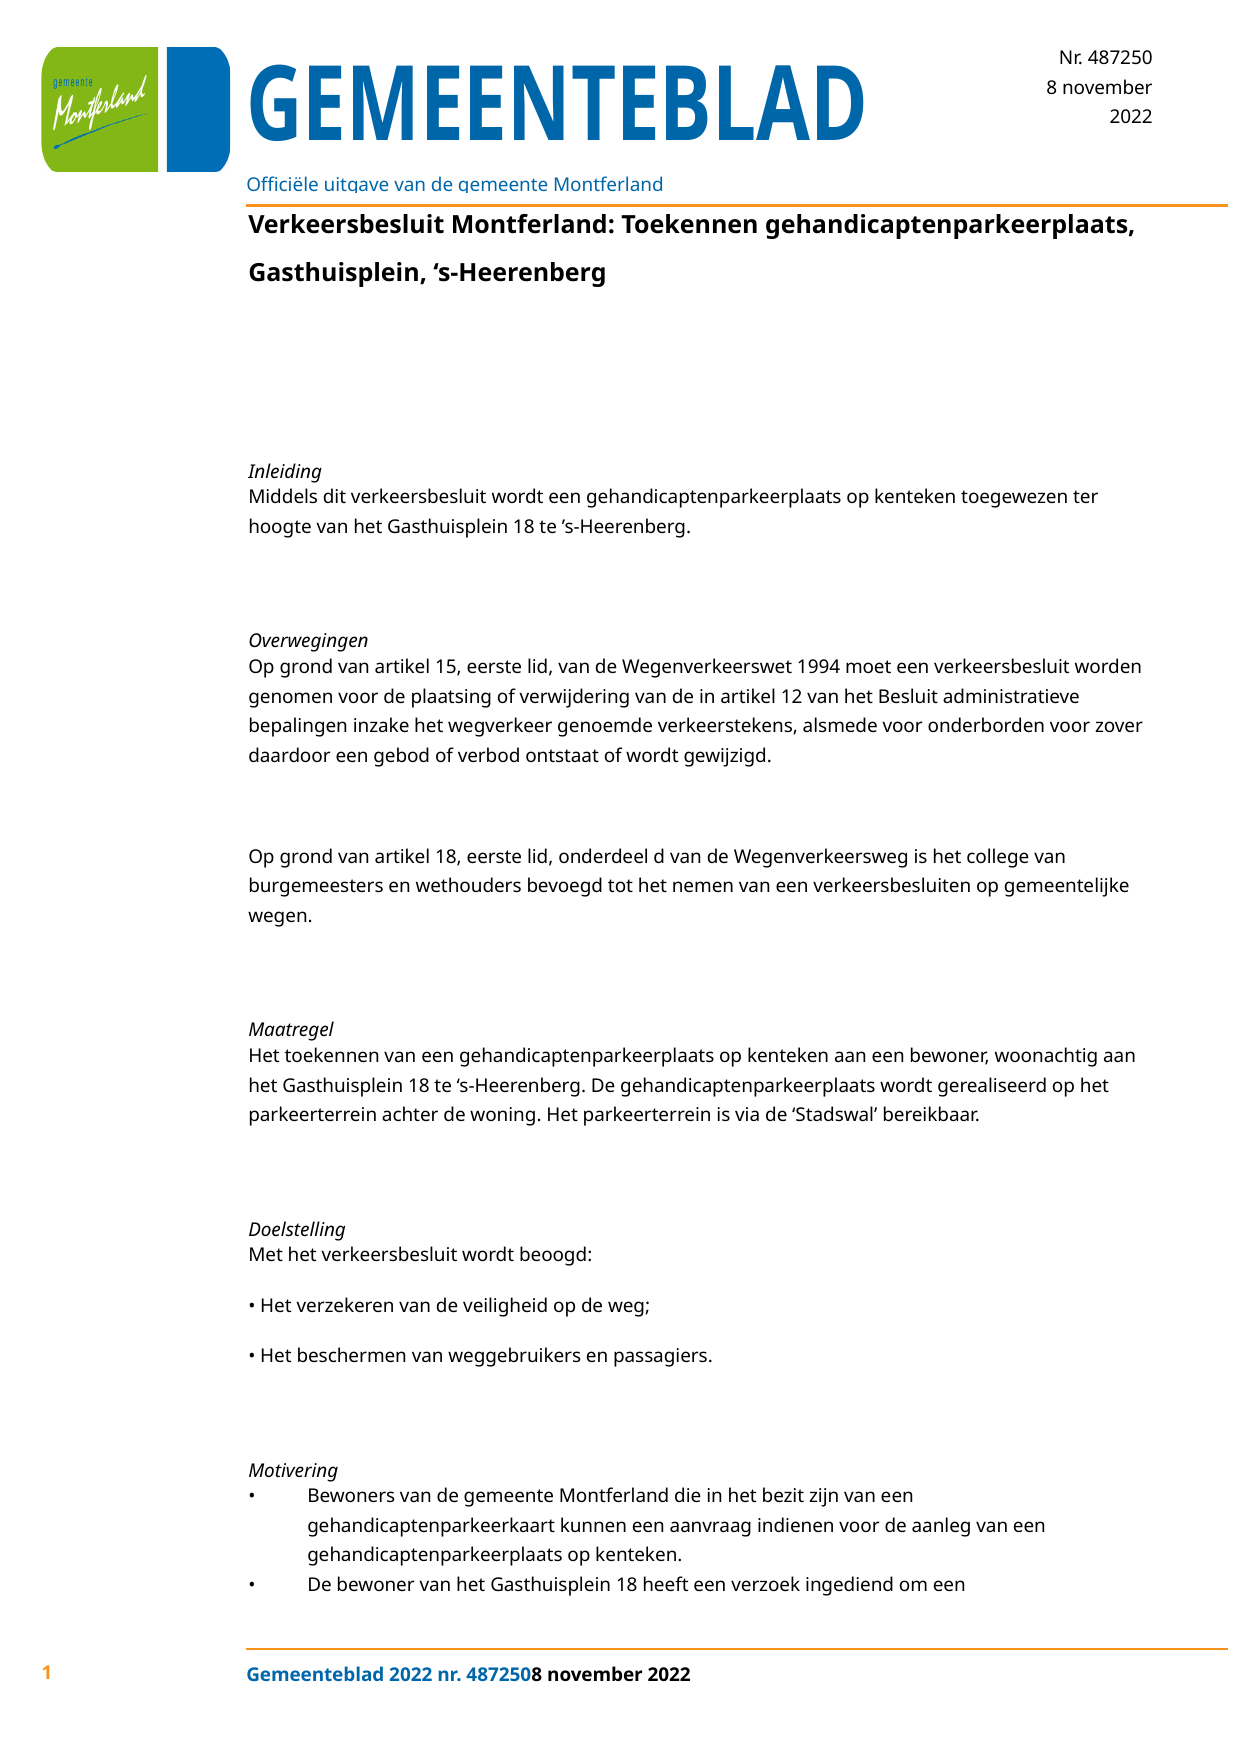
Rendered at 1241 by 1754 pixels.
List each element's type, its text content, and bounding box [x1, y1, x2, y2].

text Op grond van artikel 15, eerste lid, van de Wegenverkeerswet 1994 moet een verkeersbesluit worden genomen voor de plaatsing of verwijdering van de in artikel 12 van het Besluit administratieve bepalingen inzake het wegverkeer genoemde verkeerstekens, alsmede voor onderborden voor zover daardoor een gebod of verbod ontstaat of wordt gewijzigd. [248, 653, 1152, 768]
picture [41, 47, 231, 172]
text Verkeersbesluit Montferland: Toekennen gehandicaptenparkeerplaats, Gasthuisplein, ‘s-Heerenberg [248, 207, 1152, 288]
text • Het verzekeren van de veiligheid op de weg; [248, 1292, 1152, 1318]
text Het toekennen van een gehandicaptenparkeerplaats op kenteken aan een bewoner, woonachtig aan het Gasthuisplein 18 te ‘s-Heerenberg. De gehandicaptenparkeerplaats wordt gerealiseerd op het parkeerterrein achter de woning. Het parkeerterrein is via de ‘Stadswal’ bereikbaar. [248, 1042, 1152, 1127]
text Overwegingen [248, 628, 1152, 653]
text Op grond van artikel 18, eerste lid, onderdeel d van de Wegenverkeersweg is het college van burgemeesters en wethouders bevoegd tot het nemen van een verkeersbesluiten op gemeentelijke wegen. [248, 843, 1152, 928]
text Doelstelling [248, 1216, 1152, 1242]
list De bewoner van het Gasthuisplein 18 heeft een verzoek ingediend om een [248, 1571, 1152, 1597]
text Met het verkeersbesluit wordt beoogd: [248, 1242, 1152, 1267]
text • Het beschermen van weggebruikers en passagiers. [248, 1342, 1152, 1368]
text Inleiding [248, 458, 1152, 484]
text Maatregel [248, 1017, 1152, 1042]
text Motivering [248, 1457, 1152, 1482]
list Bewoners van de gemeente Montferland die in het bezit zijn van een gehandicaptenparkeerkaart kunnen een aanvraag indienen voor de aanleg van een gehandicaptenparkeerplaats op kenteken. [248, 1482, 1152, 1567]
text Middels dit verkeersbesluit wordt een gehandicaptenparkeerplaats op kenteken toegewezen ter hoogte van het Gasthuisplein 18 te ’s-Heerenberg. [248, 484, 1152, 539]
